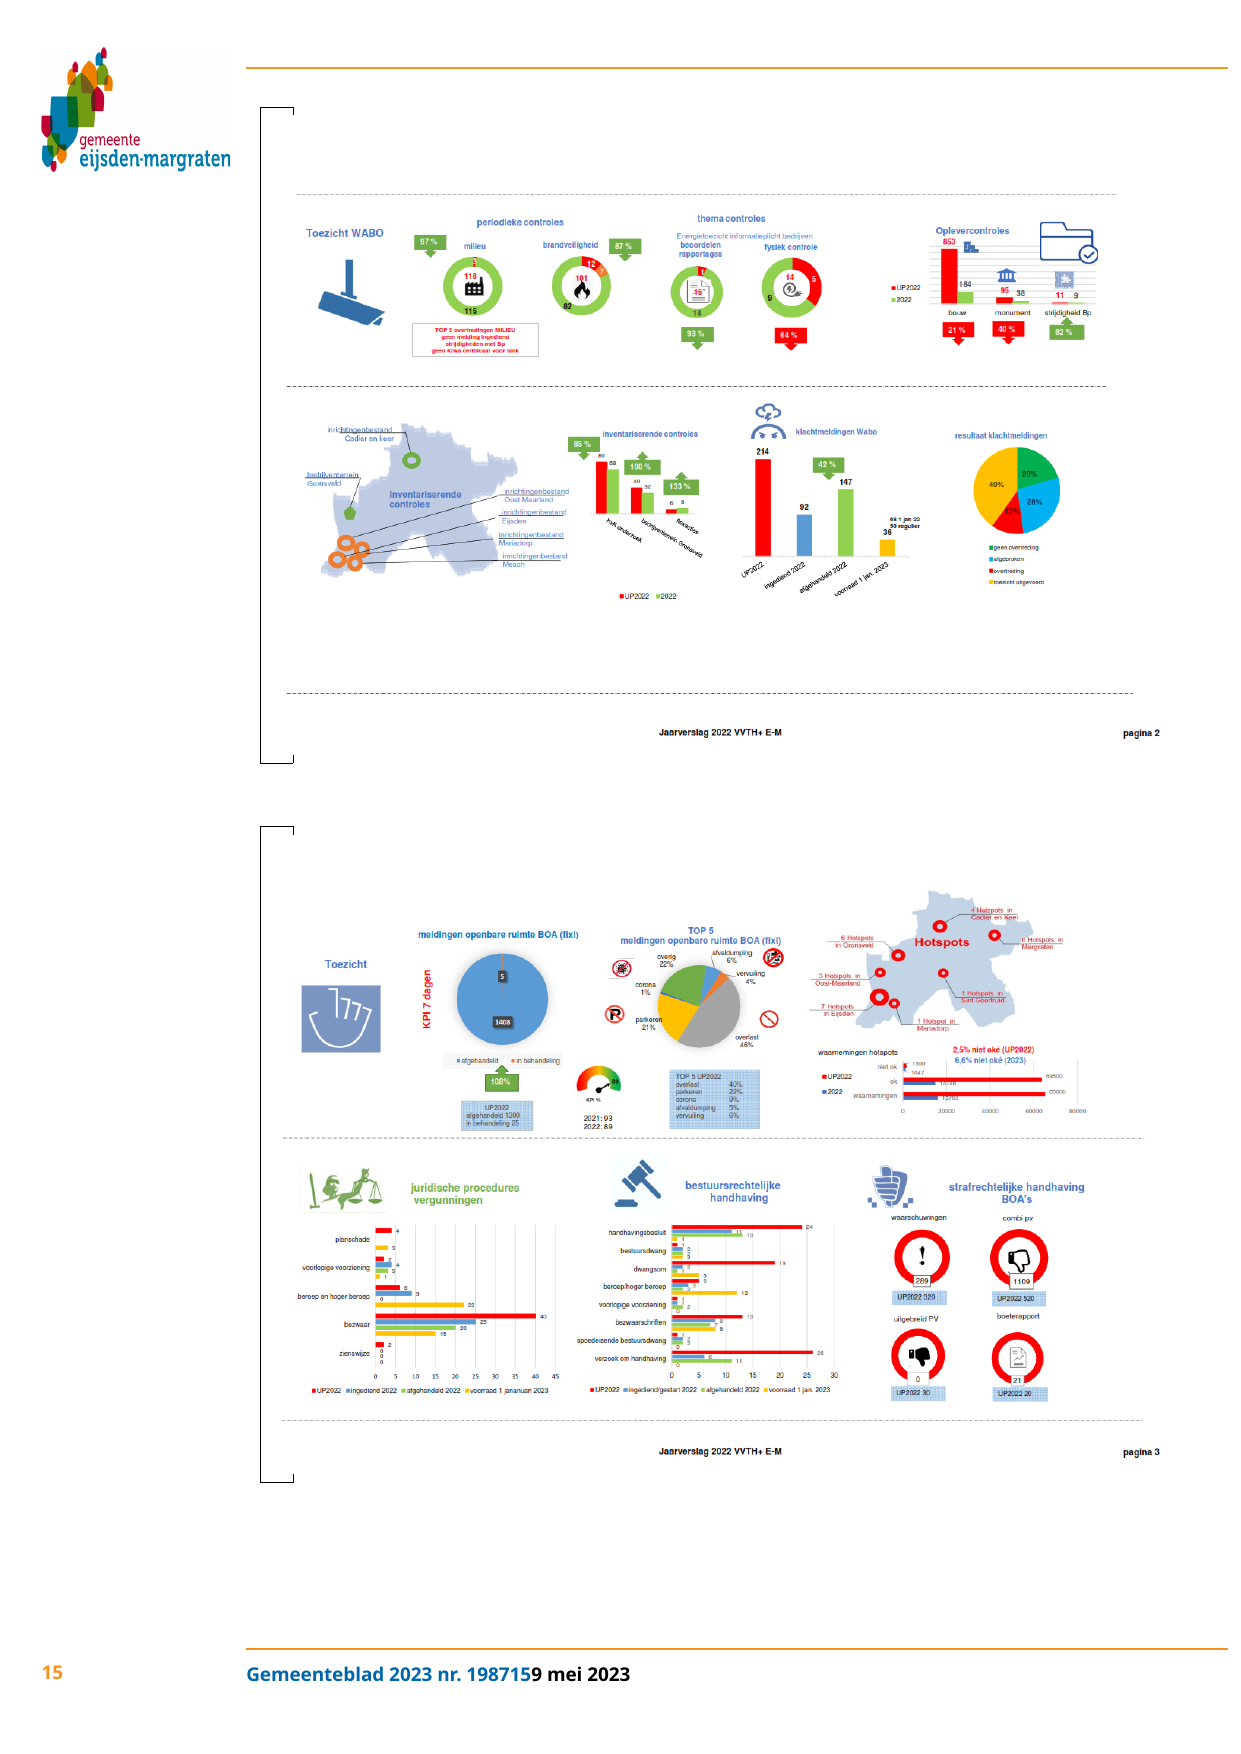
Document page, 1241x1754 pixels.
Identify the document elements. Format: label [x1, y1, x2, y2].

picture [268, 835, 1173, 1474]
picture [41, 47, 231, 172]
picture [268, 115, 1173, 755]
